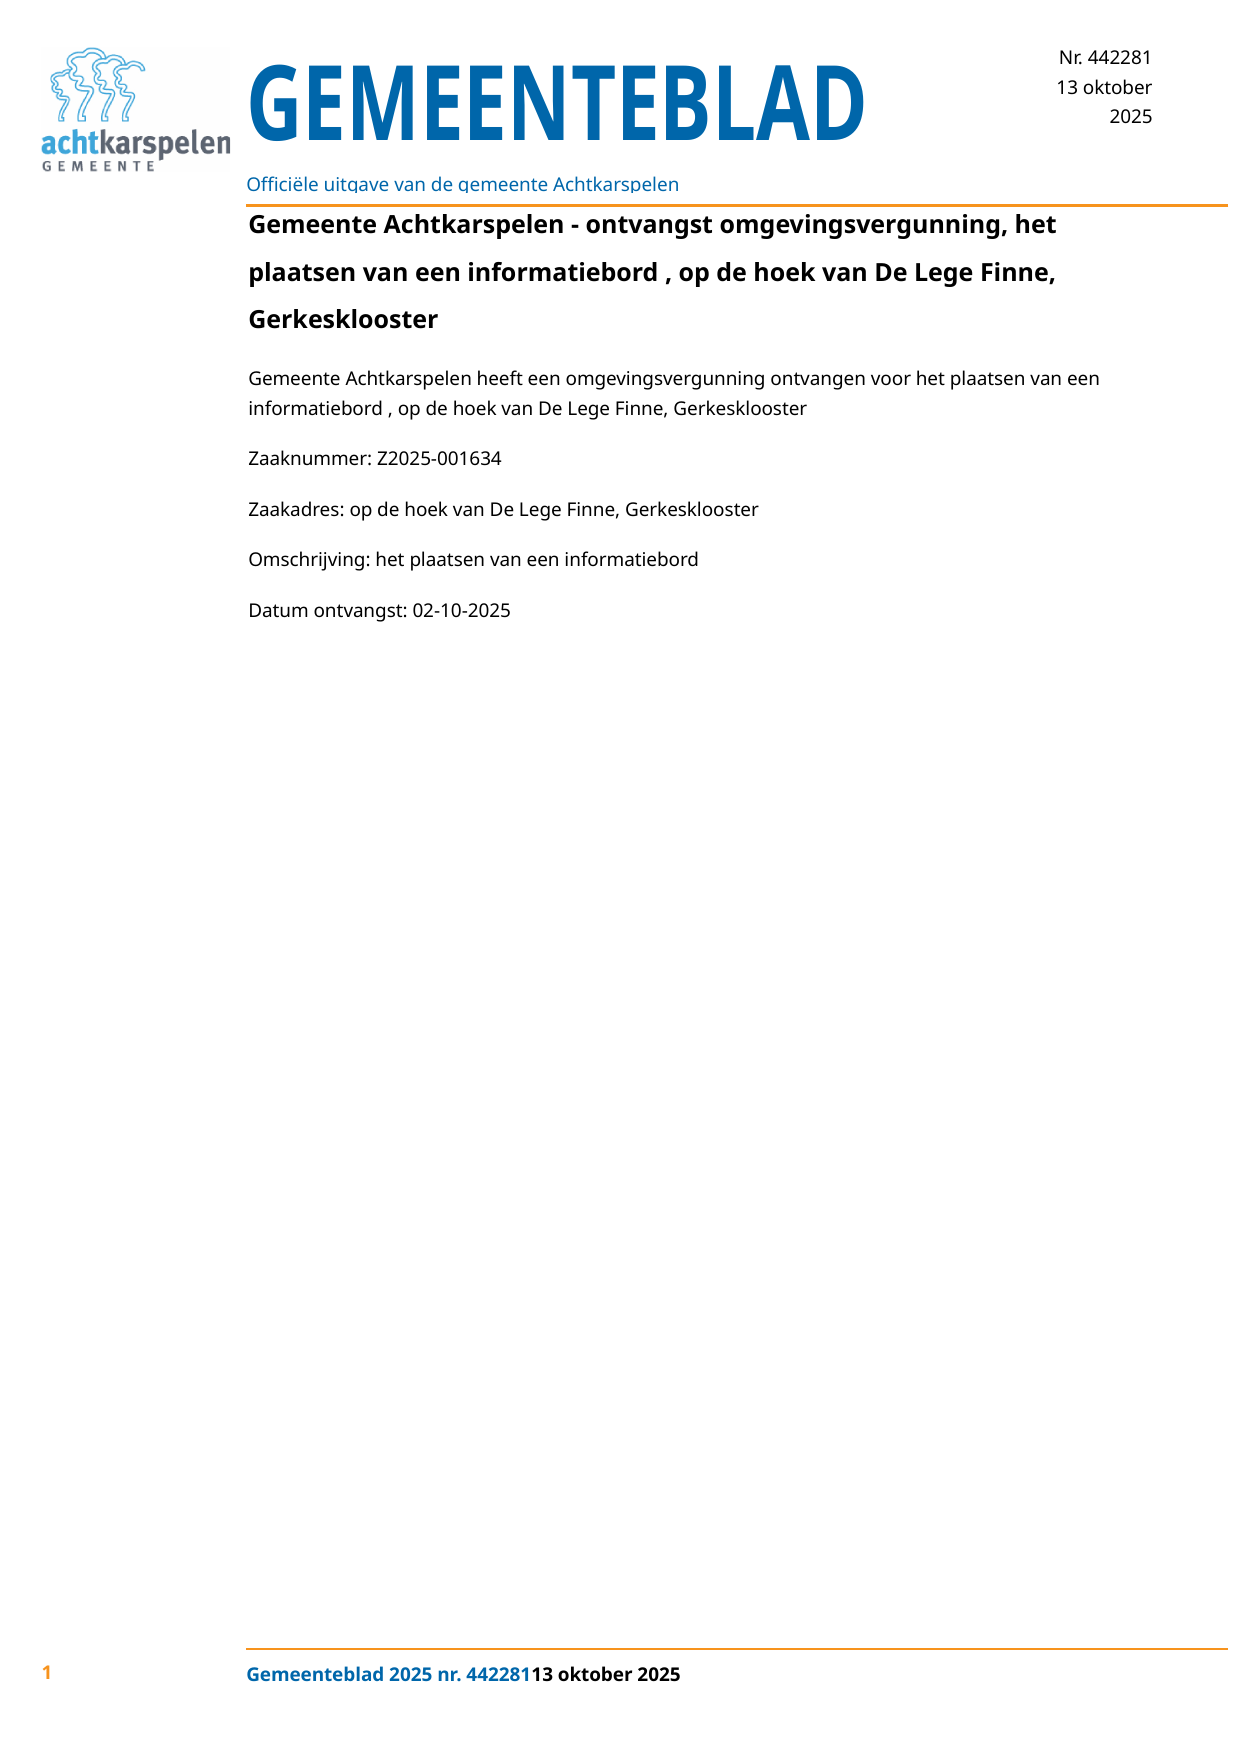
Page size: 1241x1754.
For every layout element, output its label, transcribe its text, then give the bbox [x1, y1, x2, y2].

picture [41, 47, 231, 172]
text Zaakadres: op de hoek van De Lege Finne, Gerkesklooster [248, 496, 1152, 522]
text Gemeente Achtkarspelen heeft een omgevingsvergunning ontvangen voor het plaatsen van een informatiebord , op de hoek van De Lege Finne, Gerkesklooster [248, 366, 1152, 421]
text Omschrijving: het plaatsen van een informatiebord [248, 546, 1152, 572]
text Zaaknummer: Z2025-001634 [248, 446, 1152, 471]
text Gemeente Achtkarspelen - ontvangst omgevingsvergunning, het plaatsen van een informatiebord , op de hoek van De Lege Finne, Gerkesklooster [248, 207, 1152, 336]
text Datum ontvangst: 02-10-2025 [248, 597, 1152, 622]
